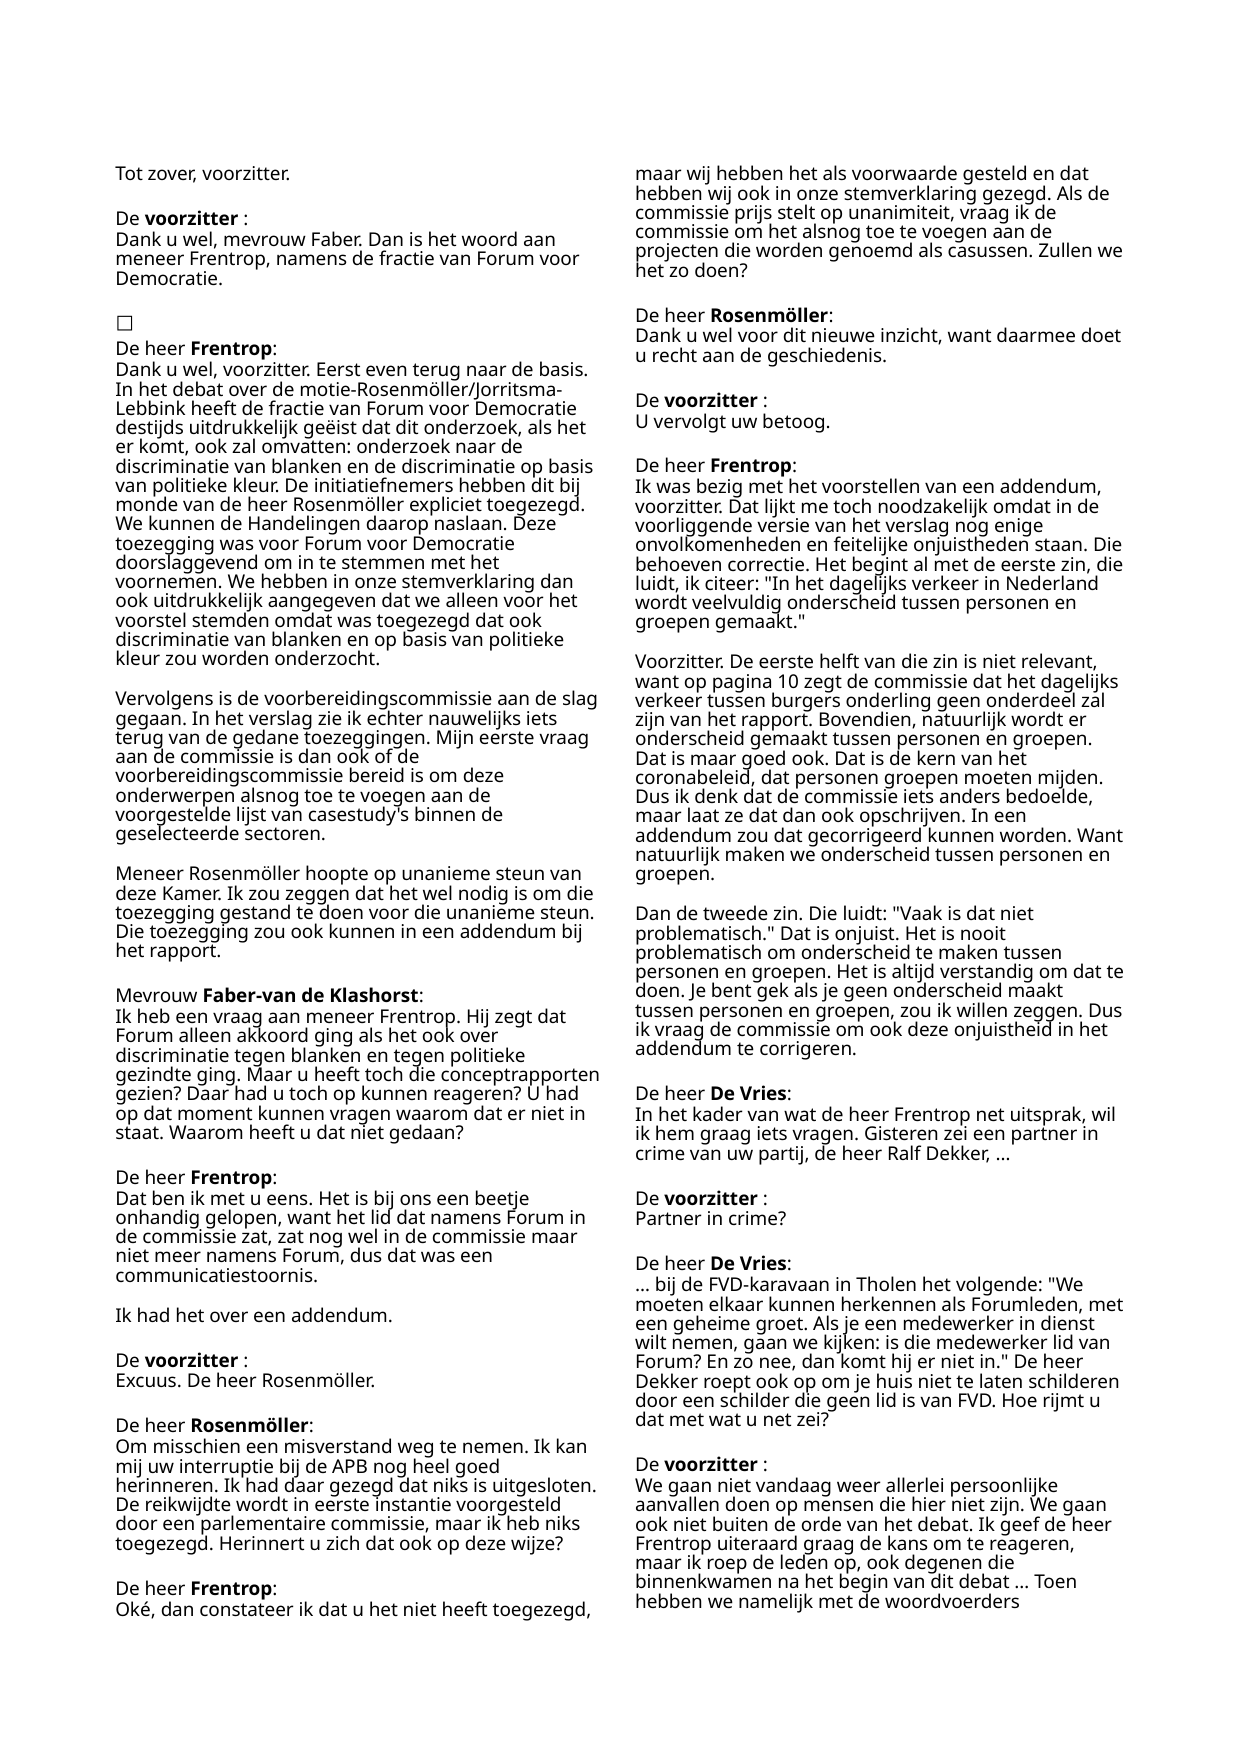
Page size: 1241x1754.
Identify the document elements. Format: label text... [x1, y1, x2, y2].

text In het kader van wat de heer Frentrop net uitsprak, wil ik hem graag iets vragen. Gisteren zei een partner in crime van uw partij, de heer Ralf Dekker, … [635, 1106, 1125, 1164]
text Oké, dan constateer ik dat u het niet heeft toegezegd, [115, 1601, 605, 1620]
text De voorzitter : [635, 1451, 1125, 1477]
text Om misschien een misverstand weg te nemen. Ik kan mij uw interruptie bij de APB nog heel goed herinneren. Ik had daar gezegd dat niks is uitgesloten. De reikwijdte wordt in eerste instantie voorgesteld door een parlementaire commissie, maar ik heb niks toegezegd. Herinnert u zich dat ook op deze wijze? [115, 1438, 605, 1554]
text Dank u wel voor dit nieuwe inzicht, want daarmee doet u recht aan de geschiedenis. [635, 327, 1125, 366]
text ⬜ [115, 310, 605, 336]
text De heer Rosenmöller: [115, 1413, 605, 1438]
text De heer Frentrop: [635, 453, 1125, 478]
text Voorzitter. De eerste helft van die zin is niet relevant, want op pagina 10 zegt de commissie dat het dagelijks verkeer tussen burgers onderling geen onderdeel zal zijn van het rapport. Bovendien, natuurlijk wordt er onderscheid gemaakt tussen personen en groepen. Dat is maar goed ook. Dat is de kern van het coronabeleid, dat personen groepen moeten mijden. Dus ik denk dat de commissie iets anders bedoelde, maar laat ze dat dan ook opschrijven. In een addendum zou dat gecorrigeerd kunnen worden. Want natuurlijk maken we onderscheid tussen personen en groepen. [635, 653, 1125, 884]
text De heer Rosenmöller: [635, 302, 1125, 327]
text Vervolgens is de voorbereidingscommissie aan de slag gegaan. In het verslag zie ik echter nauwelijks iets terug van de gedane toezeggingen. Mijn eerste vraag aan de commissie is dan ook of de voorbereidingscommissie bereid is om deze onderwerpen alsnog toe te voegen aan de voorgestelde lijst van casestudy's binnen de geselecteerde sectoren. [115, 690, 605, 844]
text Dank u wel, voorzitter. Eerst even terug naar de basis. In het debat over de motie-Rosenmöller/Jorritsma-Lebbink heeft de fractie van Forum voor Democratie destijds uitdrukkelijk geëist dat dit onderzoek, als het er komt, ook zal omvatten: onderzoek naar de discriminatie van blanken en de discriminatie op basis van politieke kleur. De initiatiefnemers hebben dit bij monde van de heer Rosenmöller expliciet toegezegd. We kunnen de Handelingen daarop naslaan. Deze toezegging was voor Forum voor Democratie doorslaggevend om in te stemmen met het voornemen. We hebben in onze stemverklaring dan ook uitdrukkelijk aangegeven dat we alleen voor het voorstel stemden omdat was toegezegd dat ook discriminatie van blanken en op basis van politieke kleur zou worden onderzocht. [115, 361, 605, 669]
text De heer De Vries: [635, 1251, 1125, 1276]
text De voorzitter : [635, 387, 1125, 413]
text Dat ben ik met u eens. Het is bij ons een beetje onhandig gelopen, want het lid dat namens Forum in de commissie zat, zat nog wel in de commissie maar niet meer namens Forum, dus dat was een communicatiestoornis. [115, 1189, 605, 1286]
text Tot zover, voorzitter. [115, 165, 605, 184]
text maar wij hebben het als voorwaarde gesteld en dat hebben wij ook in onze stemverklaring gezegd. Als de commissie prijs stelt op unanimiteit, vraag ik de commissie om het alsnog toe te voegen aan de projecten die worden genoemd als casussen. Zullen we het zo doen? [635, 165, 1125, 281]
text De heer Frentrop: [115, 1164, 605, 1189]
text Partner in crime? [635, 1210, 1125, 1230]
text De voorzitter : [115, 1347, 605, 1372]
text De voorzitter : [635, 1185, 1125, 1210]
text Ik had het over een addendum. [115, 1307, 605, 1326]
text Ik heb een vraag aan meneer Frentrop. Hij zegt dat Forum alleen akkoord ging als het ook over discriminatie tegen blanken en tegen politieke gezindte ging. Maar u heeft toch die conceptrapporten gezien? Daar had u toch op kunnen reageren? U had op dat moment kunnen vragen waarom dat er niet in staat. Waarom heeft u dat niet gedaan? [115, 1008, 605, 1143]
text Mevrouw Faber-van de Klashorst: [115, 982, 605, 1008]
text De voorzitter : [115, 205, 605, 231]
text Dan de tweede zin. Die luidt: "Vaak is dat niet problematisch." Dat is onjuist. Het is nooit problematisch om onderscheid te maken tussen personen en groepen. Het is altijd verstandig om dat te doen. Je bent gek als je geen onderscheid maakt tussen personen en groepen, zou ik willen zeggen. Dus ik vraag de commissie om ook deze onjuistheid in het addendum te corrigeren. [635, 905, 1125, 1059]
text De heer De Vries: [635, 1080, 1125, 1106]
text Meneer Rosenmöller hoopte op unanieme steun van deze Kamer. Ik zou zeggen dat het wel nodig is om die toezegging gestand te doen voor die unanieme steun. Die toezegging zou ook kunnen in een addendum bij het rapport. [115, 865, 605, 962]
text De heer Frentrop: [115, 1575, 605, 1601]
text … bij de FVD-karavaan in Tholen het volgende: "We moeten elkaar kunnen herkennen als Forumleden, met een geheime groet. Als je een medewerker in dienst wilt nemen, gaan we kijken: is die medewerker lid van Forum? En zo nee, dan komt hij er niet in." De heer Dekker roept ook op om je huis niet te laten schilderen door een schilder die geen lid is van FVD. Hoe rijmt u dat met wat u net zei? [635, 1276, 1125, 1430]
text We gaan niet vandaag weer allerlei persoonlijke aanvallen doen op mensen die hier niet zijn. We gaan ook niet buiten de orde van het debat. Ik geef de heer Frentrop uiteraard graag de kans om te reageren, maar ik roep de leden op, ook degenen die binnenkwamen na het begin van dit debat … Toen hebben we namelijk met de woordvoerders [635, 1477, 1125, 1612]
text U vervolgt uw betoog. [635, 413, 1125, 432]
text Ik was bezig met het voorstellen van een addendum, voorzitter. Dat lijkt me toch noodzakelijk omdat in de voorliggende versie van het verslag nog enige onvolkomenheden en feitelijke onjuistheden staan. Die behoeven correctie. Het begint al met de eerste zin, die luidt, ik citeer: "In het dagelijks verkeer in Nederland wordt veelvuldig onderscheid tussen personen en groepen gemaakt." [635, 478, 1125, 633]
text De heer Frentrop: [115, 336, 605, 361]
text Dank u wel, mevrouw Faber. Dan is het woord aan meneer Frentrop, namens de fractie van Forum voor Democratie. [115, 231, 605, 289]
text Excuus. De heer Rosenmöller. [115, 1372, 605, 1392]
